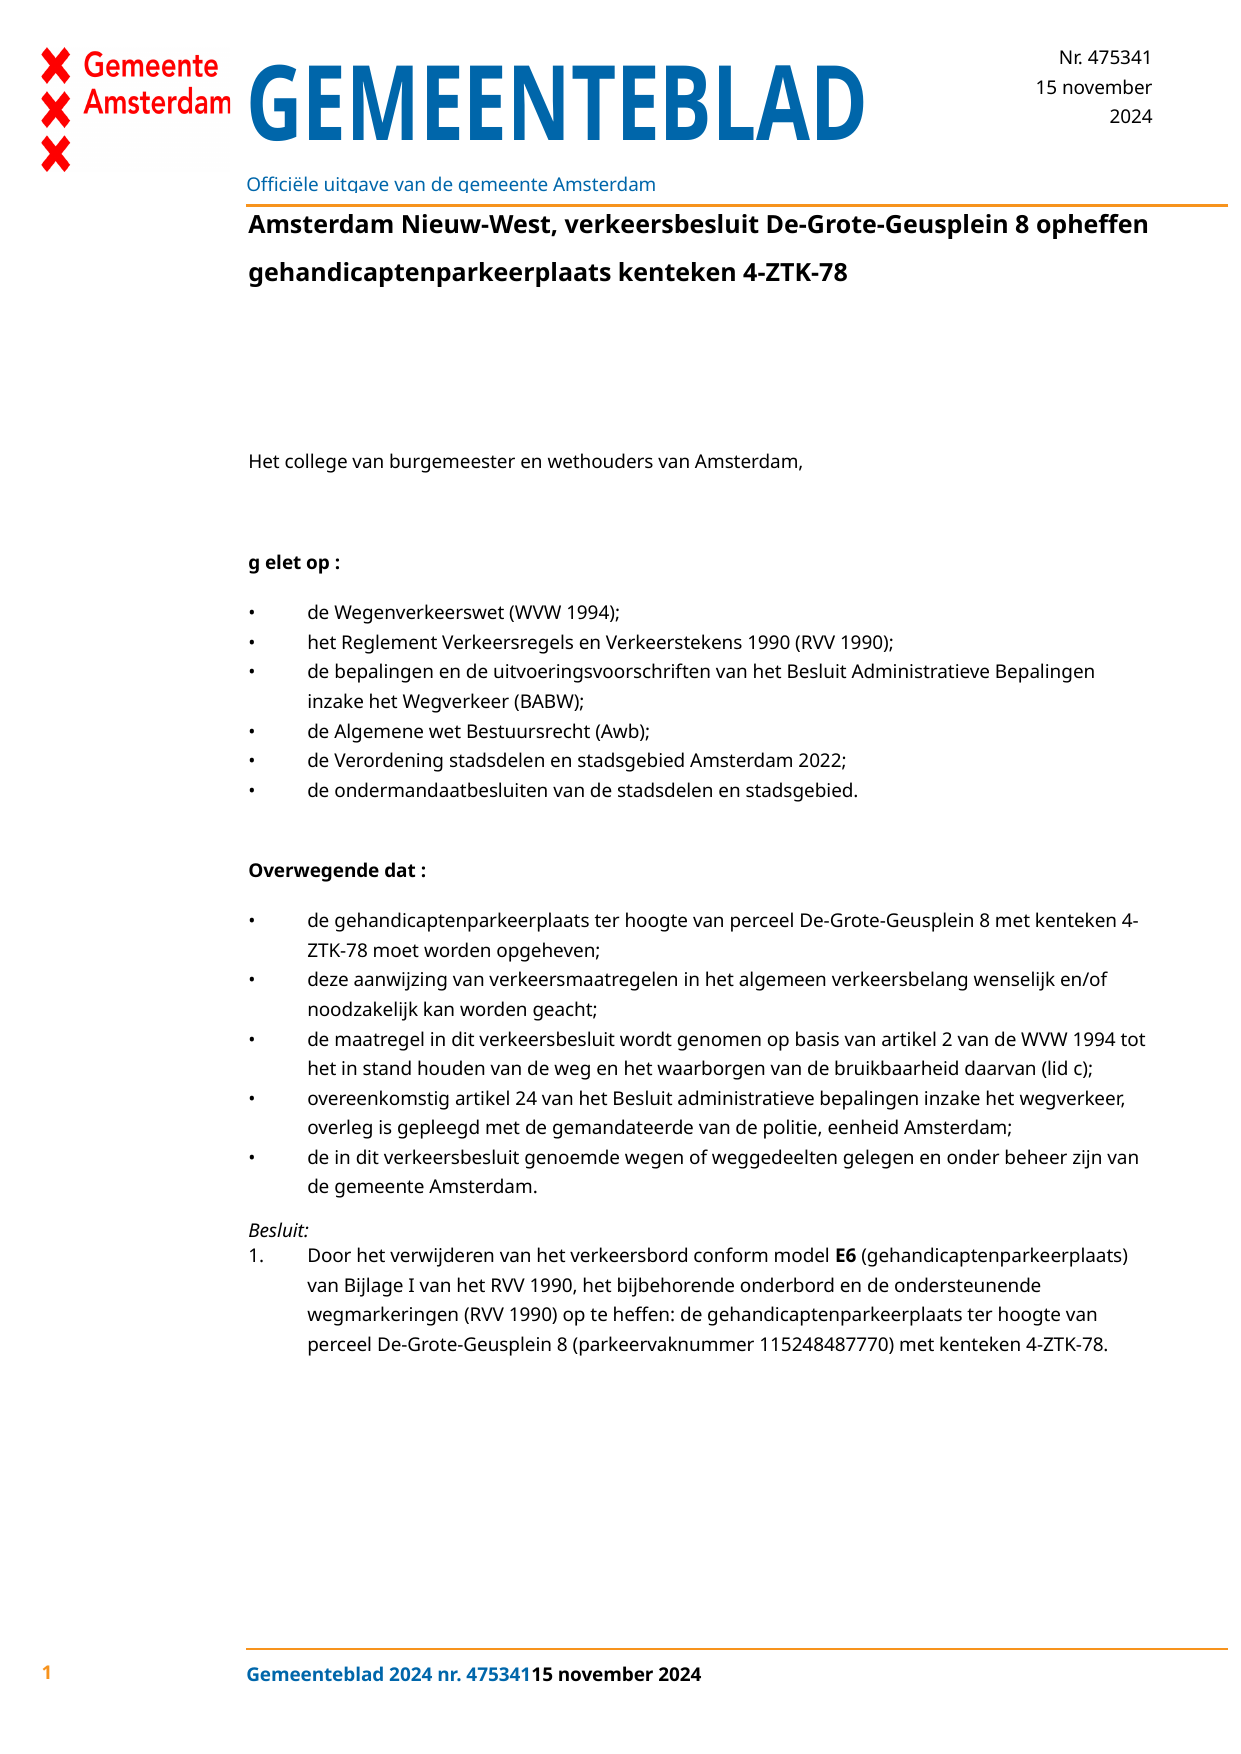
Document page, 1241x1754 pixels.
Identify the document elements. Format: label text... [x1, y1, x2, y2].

list de ondermandaatbesluiten van de stadsdelen en stadsgebied. [248, 777, 1152, 803]
picture [41, 47, 231, 172]
text Besluit: [248, 1217, 1152, 1242]
text Overwegende dat : [248, 857, 1152, 883]
list de Verordening stadsdelen en stadsgebied Amsterdam 2022; [248, 747, 1152, 773]
list de bepalingen en de uitvoeringsvoorschriften van het Besluit Administratieve Bepalingen inzake het Wegverkeer (BABW); [248, 659, 1152, 714]
list Door het verwijderen van het verkeersbord conform model E6 (gehandicaptenparkeerplaats) van Bijlage I van het RVV 1990, het bijbehorende onderbord en de ondersteunende wegmarkeringen (RVV 1990) op te heffen: de gehandicaptenparkeerplaats ter hoogte van perceel De-Grote-Geusplein 8 (parkeervaknummer 115248487770) met kenteken 4-ZTK-78. [248, 1242, 1152, 1357]
list de gehandicaptenparkeerplaats ter hoogte van perceel De-Grote-Geusplein 8 met kenteken 4-ZTK-78 moet worden opgeheven; [248, 907, 1152, 963]
text g elet op : [248, 549, 1152, 575]
text Het college van burgemeester en wethouders van Amsterdam, [248, 448, 1152, 474]
list het Reglement Verkeersregels en Verkeerstekens 1990 (RVV 1990); [248, 629, 1152, 655]
list de maatregel in dit verkeersbesluit wordt genomen op basis van artikel 2 van de WVW 1994 tot het in stand houden van de weg en het waarborgen van de bruikbaarheid daarvan (lid c); [248, 1026, 1152, 1081]
list deze aanwijzing van verkeersmaatregelen in het algemeen verkeersbelang wenselijk en/of noodzakelijk kan worden geacht; [248, 967, 1152, 1022]
list overeenkomstig artikel 24 van het Besluit administratieve bepalingen inzake het wegverkeer, overleg is gepleegd met de gemandateerde van de politie, eenheid Amsterdam; [248, 1085, 1152, 1140]
list de Algemene wet Bestuursrecht (Awb); [248, 718, 1152, 743]
list de in dit verkeersbesluit genoemde wegen of weggedeelten gelegen en onder beheer zijn van de gemeente Amsterdam. [248, 1144, 1152, 1199]
text Amsterdam Nieuw-West, verkeersbesluit De-Grote-Geusplein 8 opheffen gehandicaptenparkeerplaats kenteken 4-ZTK-78 [248, 207, 1152, 288]
list de Wegenverkeerswet (WVW 1994); [248, 599, 1152, 625]
